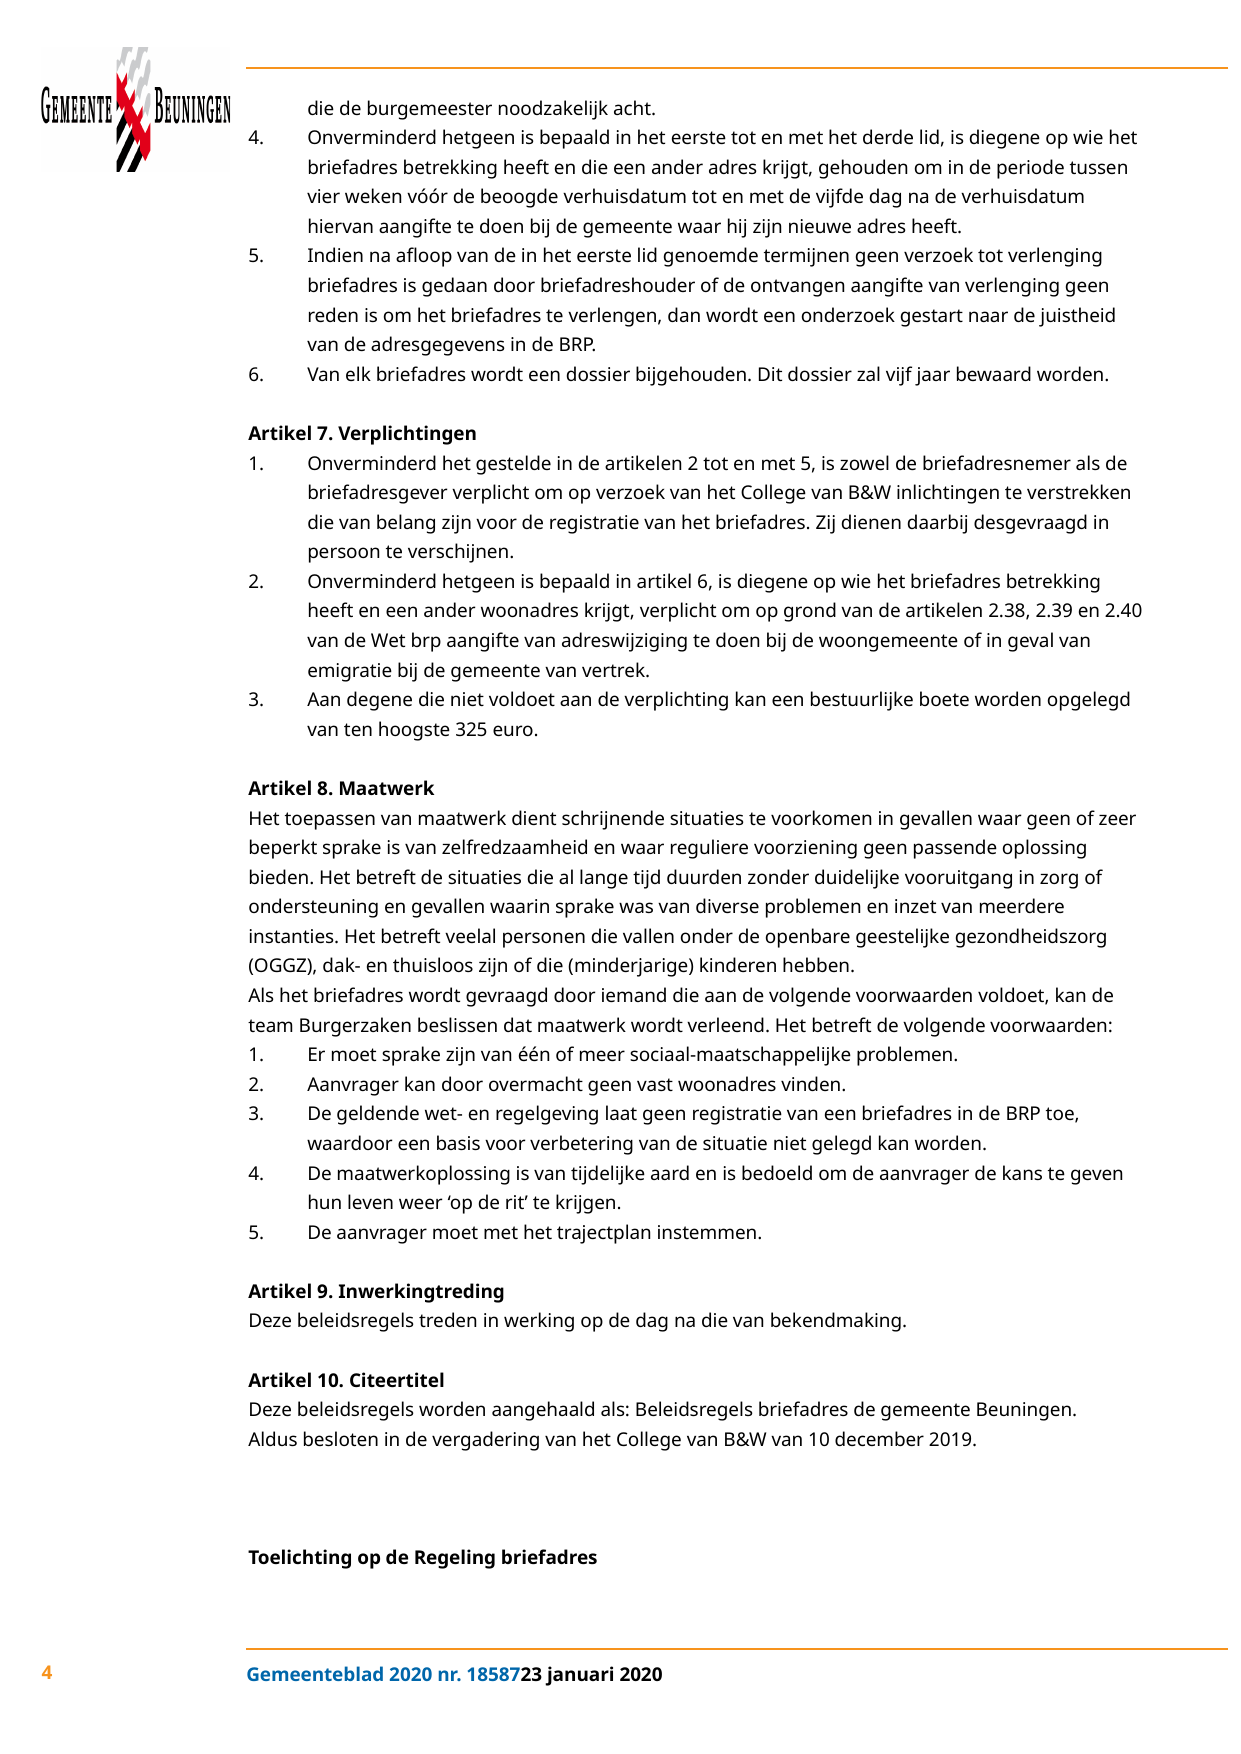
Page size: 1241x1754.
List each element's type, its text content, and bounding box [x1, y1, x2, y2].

list Onverminderd hetgeen is bepaald in artikel 6, is diegene op wie het briefadres betrekking heeft en een ander woonadres krijgt, verplicht om op grond van de artikelen 2.38, 2.39 en 2.40 van de Wet brp aangifte van adreswijziging te doen bij de woongemeente of in geval van emigratie bij de gemeente van vertrek. [248, 568, 1152, 683]
list De aanvrager moet met het trajectplan instemmen. [248, 1219, 1152, 1245]
text Artikel 7. Verplichtingen [248, 420, 1152, 446]
text Deze beleidsregels worden aangehaald als: Beleidsregels briefadres de gemeente Beuningen. [248, 1396, 1152, 1422]
list Aan degene die niet voldoet aan de verplichting kan een bestuurlijke boete worden opgelegd van ten hoogste 325 euro. [248, 686, 1152, 742]
list Indien na afloop van de in het eerste lid genoemde termijnen geen verzoek tot verlenging briefadres is gedaan door briefadreshouder of de ontvangen aangifte van verlenging geen reden is om het briefadres te verlengen, dan wordt een onderzoek gestart naar de juistheid van de adresgegevens in de BRP. [248, 243, 1152, 357]
picture [41, 47, 231, 172]
list die de burgemeester noodzakelijk acht. [248, 95, 1152, 121]
text Als het briefadres wordt gevraagd door iemand die aan de volgende voorwaarden voldoet, kan de team Burgerzaken beslissen dat maatwerk wordt verleend. Het betreft de volgende voorwaarden: [248, 982, 1152, 1038]
list Onverminderd het gestelde in de artikelen 2 tot en met 5, is zowel de briefadresnemer als de briefadresgever verplicht om op verzoek van het College van B&W inlichtingen te verstrekken die van belang zijn voor de registratie van het briefadres. Zij dienen daarbij desgevraagd in persoon te verschijnen. [248, 450, 1152, 564]
text Deze beleidsregels treden in werking op de dag na die van bekendmaking. [248, 1308, 1152, 1333]
list De maatwerkoplossing is van tijdelijke aard en is bedoeld om de aanvrager de kans te geven hun leven weer ‘op de rit’ te krijgen. [248, 1160, 1152, 1215]
list Onverminderd hetgeen is bepaald in het eerste tot en met het derde lid, is diegene op wie het briefadres betrekking heeft en die een ander adres krijgt, gehouden om in de periode tussen vier weken vóór de beoogde verhuisdatum tot en met de vijfde dag na de verhuisdatum hiervan aangifte te doen bij de gemeente waar hij zijn nieuwe adres heeft. [248, 124, 1152, 239]
text Artikel 9. Inwerkingtreding [248, 1278, 1152, 1304]
text Artikel 8. Maatwerk [248, 775, 1152, 801]
list De geldende wet- en regelgeving laat geen registratie van een briefadres in de BRP toe, waardoor een basis voor verbetering van de situatie niet gelegd kan worden. [248, 1101, 1152, 1156]
list Van elk briefadres wordt een dossier bijgehouden. Dit dossier zal vijf jaar bewaard worden. [248, 361, 1152, 387]
text Aldus besloten in de vergadering van het College van B&W van 10 december 2019. [248, 1426, 1152, 1452]
text Artikel 10. Citeertitel [248, 1367, 1152, 1393]
text Het toepassen van maatwerk dient schrijnende situaties te voorkomen in gevallen waar geen of zeer beperkt sprake is van zelfredzaamheid en waar reguliere voorziening geen passende oplossing bieden. Het betreft de situaties die al lange tijd duurden zonder duidelijke vooruitgang in zorg of ondersteuning en gevallen waarin sprake was van diverse problemen en inzet van meerdere instanties. Het betreft veelal personen die vallen onder de openbare geestelijke gezondheidszorg (OGGZ), dak- en thuisloos zijn of die (minderjarige) kinderen hebben. [248, 805, 1152, 978]
list Aanvrager kan door overmacht geen vast woonadres vinden. [248, 1071, 1152, 1097]
list Er moet sprake zijn van één of meer sociaal-maatschappelijke problemen. [248, 1041, 1152, 1067]
text Toelichting op de Regeling briefadres [248, 1544, 1152, 1570]
